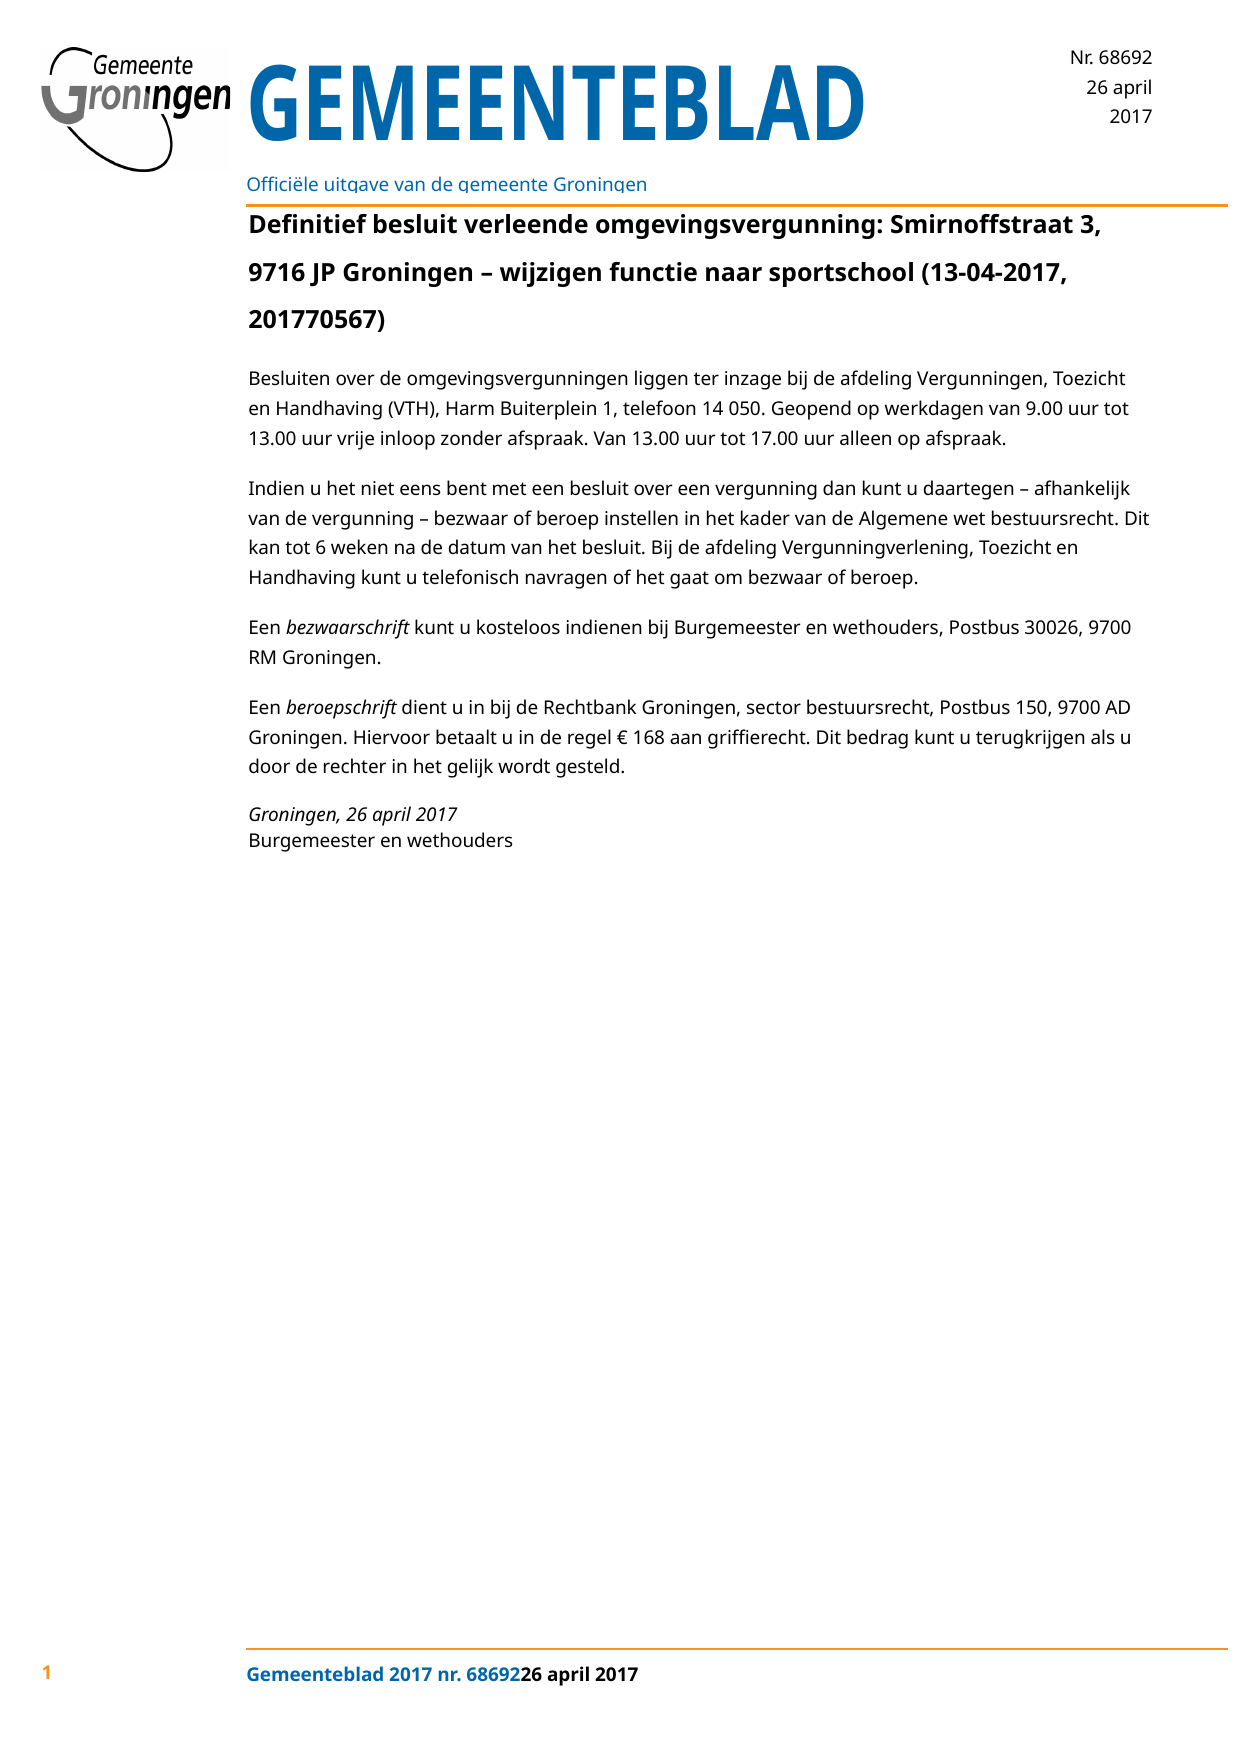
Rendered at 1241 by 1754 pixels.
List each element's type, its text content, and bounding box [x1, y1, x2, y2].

picture [41, 47, 231, 172]
text Groningen, 26 april 2017 [248, 801, 1152, 827]
text Definitief besluit verleende omgevingsvergunning: Smirnoffstraat 3, 9716 JP Groningen – wijzigen functie naar sportschool (13-04-2017, 201770567) [248, 207, 1152, 336]
text Een beroepschrift dient u in bij de Rechtbank Groningen, sector bestuursrecht, Postbus 150, 9700 AD Groningen. Hiervoor betaalt u in de regel € 168 aan griffierecht. Dit bedrag kunt u terugkrijgen als u door de rechter in het gelijk wordt gesteld. [248, 694, 1152, 779]
text Besluiten over de omgevingsvergunningen liggen ter inzage bij de afdeling Vergunningen, Toezicht en Handhaving (VTH), Harm Buiterplein 1, telefoon 14 050. Geopend op werkdagen van 9.00 uur tot 13.00 uur vrije inloop zonder afspraak. Van 13.00 uur tot 17.00 uur alleen op afspraak. [248, 366, 1152, 450]
text Een bezwaarschrift kunt u kosteloos indienen bij Burgemeester en wethouders, Postbus 30026, 9700 RM Groningen. [248, 614, 1152, 669]
text Indien u het niet eens bent met een besluit over een vergunning dan kunt u daartegen – afhankelijk van de vergunning – bezwaar of beroep instellen in het kader van de Algemene wet bestuursrecht. Dit kan tot 6 weken na de datum van het besluit. Bij de afdeling Vergunningverlening, Toezicht en Handhaving kunt u telefonisch navragen of het gaat om bezwaar of beroep. [248, 475, 1152, 589]
text Burgemeester en wethouders [248, 827, 1152, 853]
